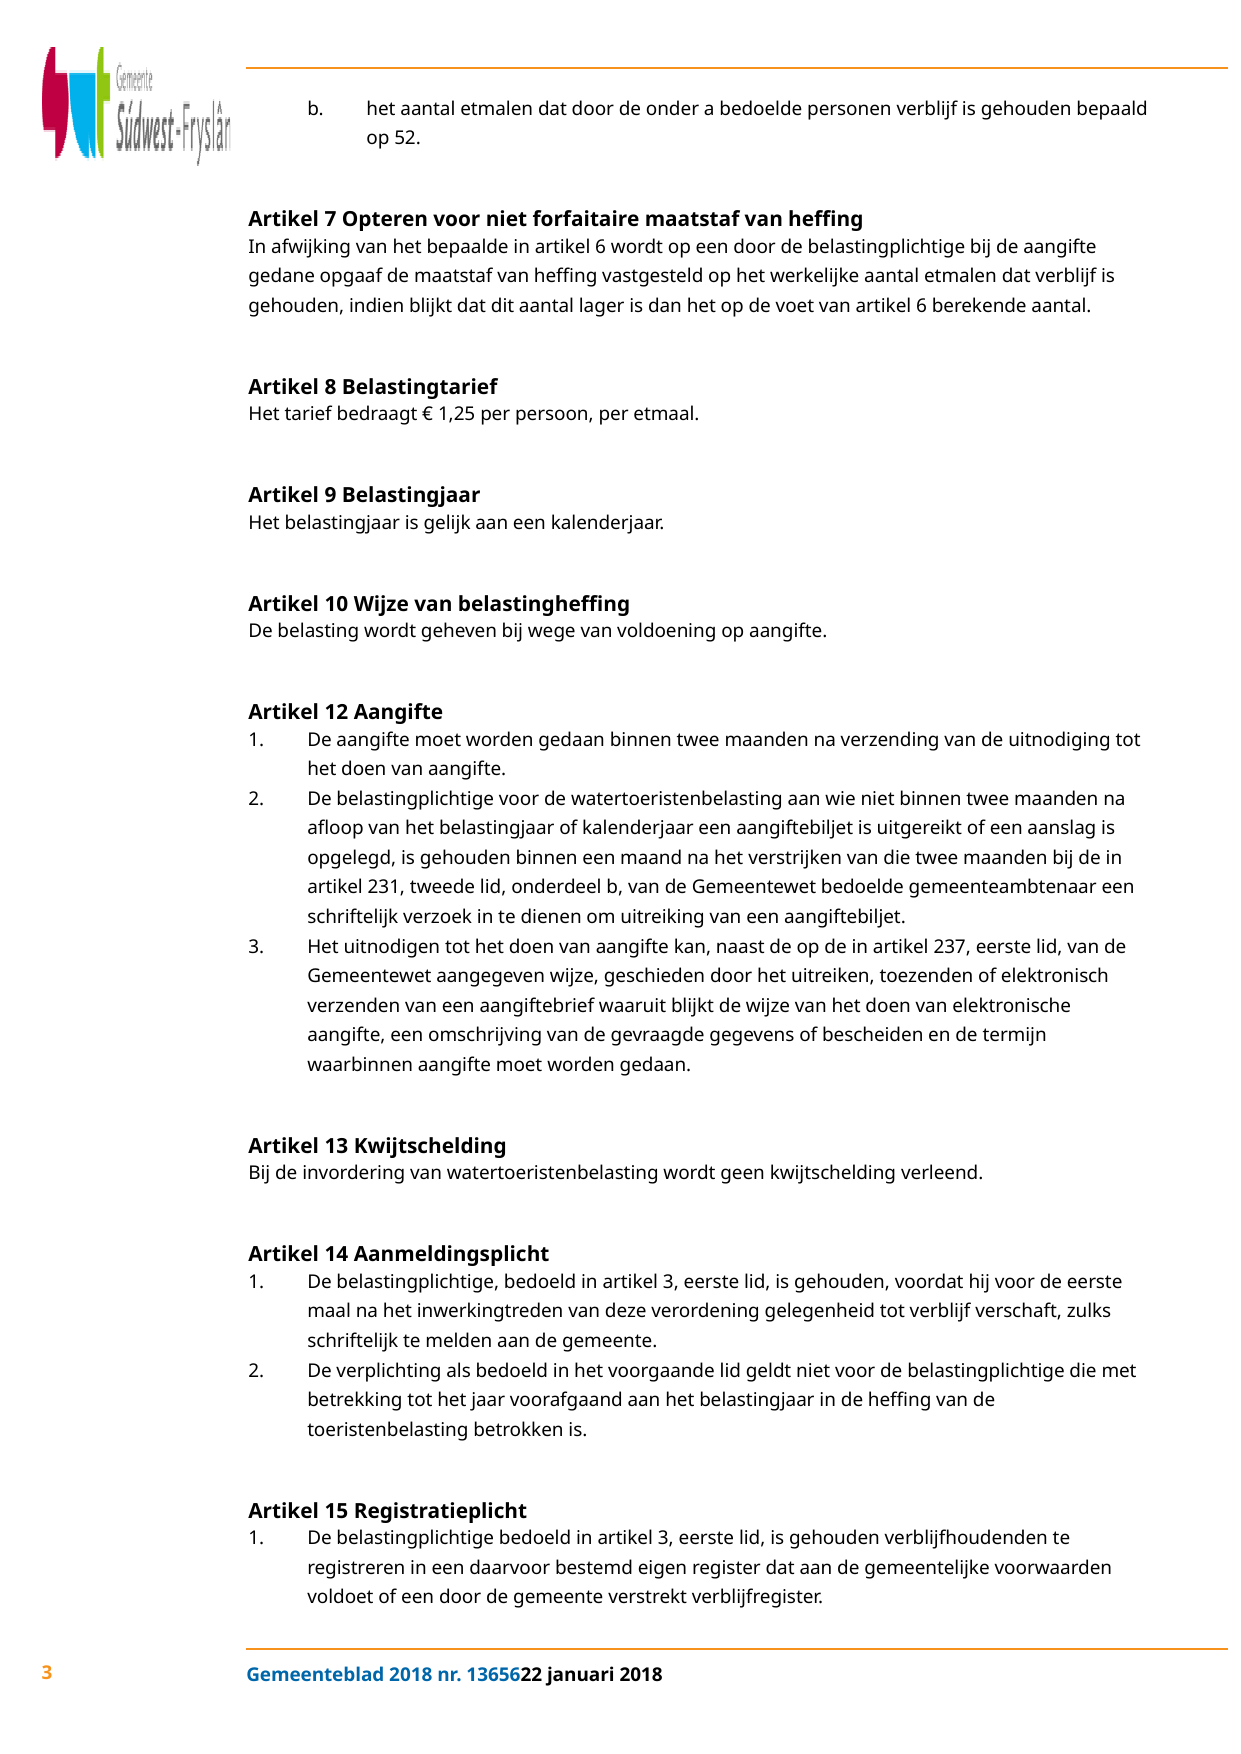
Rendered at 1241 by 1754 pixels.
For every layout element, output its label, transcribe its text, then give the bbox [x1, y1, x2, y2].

list het aantal etmalen dat door de onder a bedoelde personen verblijf is gehouden bepaald op 52. [307, 95, 1152, 150]
picture [41, 47, 231, 172]
text Artikel 8 Belastingtarief [248, 372, 1152, 400]
text Artikel 9 Belastingjaar [248, 480, 1152, 509]
text Artikel 10 Wijze van belastingheffing [248, 589, 1152, 617]
text Het tarief bedraagt € 1,25 per persoon, per etmaal. [248, 400, 1152, 426]
list Het uitnodigen tot het doen van aangifte kan, naast de op de in artikel 237, eerste lid, van de Gemeentewet aangegeven wijze, geschieden door het uitreiken, toezenden of elektronisch verzenden van een aangiftebrief waaruit blijkt de wijze van het doen van elektronische aangifte, een omschrijving van de gevraagde gegevens of bescheiden en de termijn waarbinnen aangifte moet worden gedaan. [248, 933, 1152, 1077]
text Artikel 7 Opteren voor niet forfaitaire maatstaf van heffing [248, 204, 1152, 233]
text Het belastingjaar is gelijk aan een kalenderjaar. [248, 509, 1152, 534]
text In afwijking van het bepaalde in artikel 6 wordt op een door de belastingplichtige bij de aangifte gedane opgaaf de maatstaf van heffing vastgesteld op het werkelijke aantal etmalen dat verblijf is gehouden, indien blijkt dat dit aantal lager is dan het op de voet van artikel 6 berekende aantal. [248, 233, 1152, 318]
list De belastingplichtige, bedoeld in artikel 3, eerste lid, is gehouden, voordat hij voor de eerste maal na het inwerkingtreden van deze verordening gelegenheid tot verblijf verschaft, zulks schriftelijk te melden aan de gemeente. [248, 1268, 1152, 1353]
list De belastingplichtige voor de watertoeristenbelasting aan wie niet binnen twee maanden na afloop van het belastingjaar of kalenderjaar een aangiftebiljet is uitgereikt of een aanslag is opgelegd, is gehouden binnen een maand na het verstrijken van die twee maanden bij de in artikel 231, tweede lid, onderdeel b, van de Gemeentewet bedoelde gemeenteambtenaar een schriftelijk verzoek in te dienen om uitreiking van een aangiftebiljet. [248, 785, 1152, 929]
text De belasting wordt geheven bij wege van voldoening op aangifte. [248, 617, 1152, 643]
text Artikel 14 Aanmeldingsplicht [248, 1239, 1152, 1268]
text Artikel 15 Registratieplicht [248, 1496, 1152, 1524]
list De aangifte moet worden gedaan binnen twee maanden na verzending van de uitnodiging tot het doen van aangifte. [248, 726, 1152, 781]
list De verplichting als bedoeld in het voorgaande lid geldt niet voor de belastingplichtige die met betrekking tot het jaar voorafgaand aan het belastingjaar in de heffing van de toeristenbelasting betrokken is. [248, 1357, 1152, 1442]
text Bij de invordering van watertoeristenbelasting wordt geen kwijtschelding verleend. [248, 1159, 1152, 1185]
text Artikel 12 Aangifte [248, 697, 1152, 726]
list De belastingplichtige bedoeld in artikel 3, eerste lid, is gehouden verblijfhoudenden te registreren in een daarvoor bestemd eigen register dat aan de gemeentelijke voorwaarden voldoet of een door de gemeente verstrekt verblijfregister. [248, 1524, 1152, 1609]
text Artikel 13 Kwijtschelding [248, 1131, 1152, 1159]
